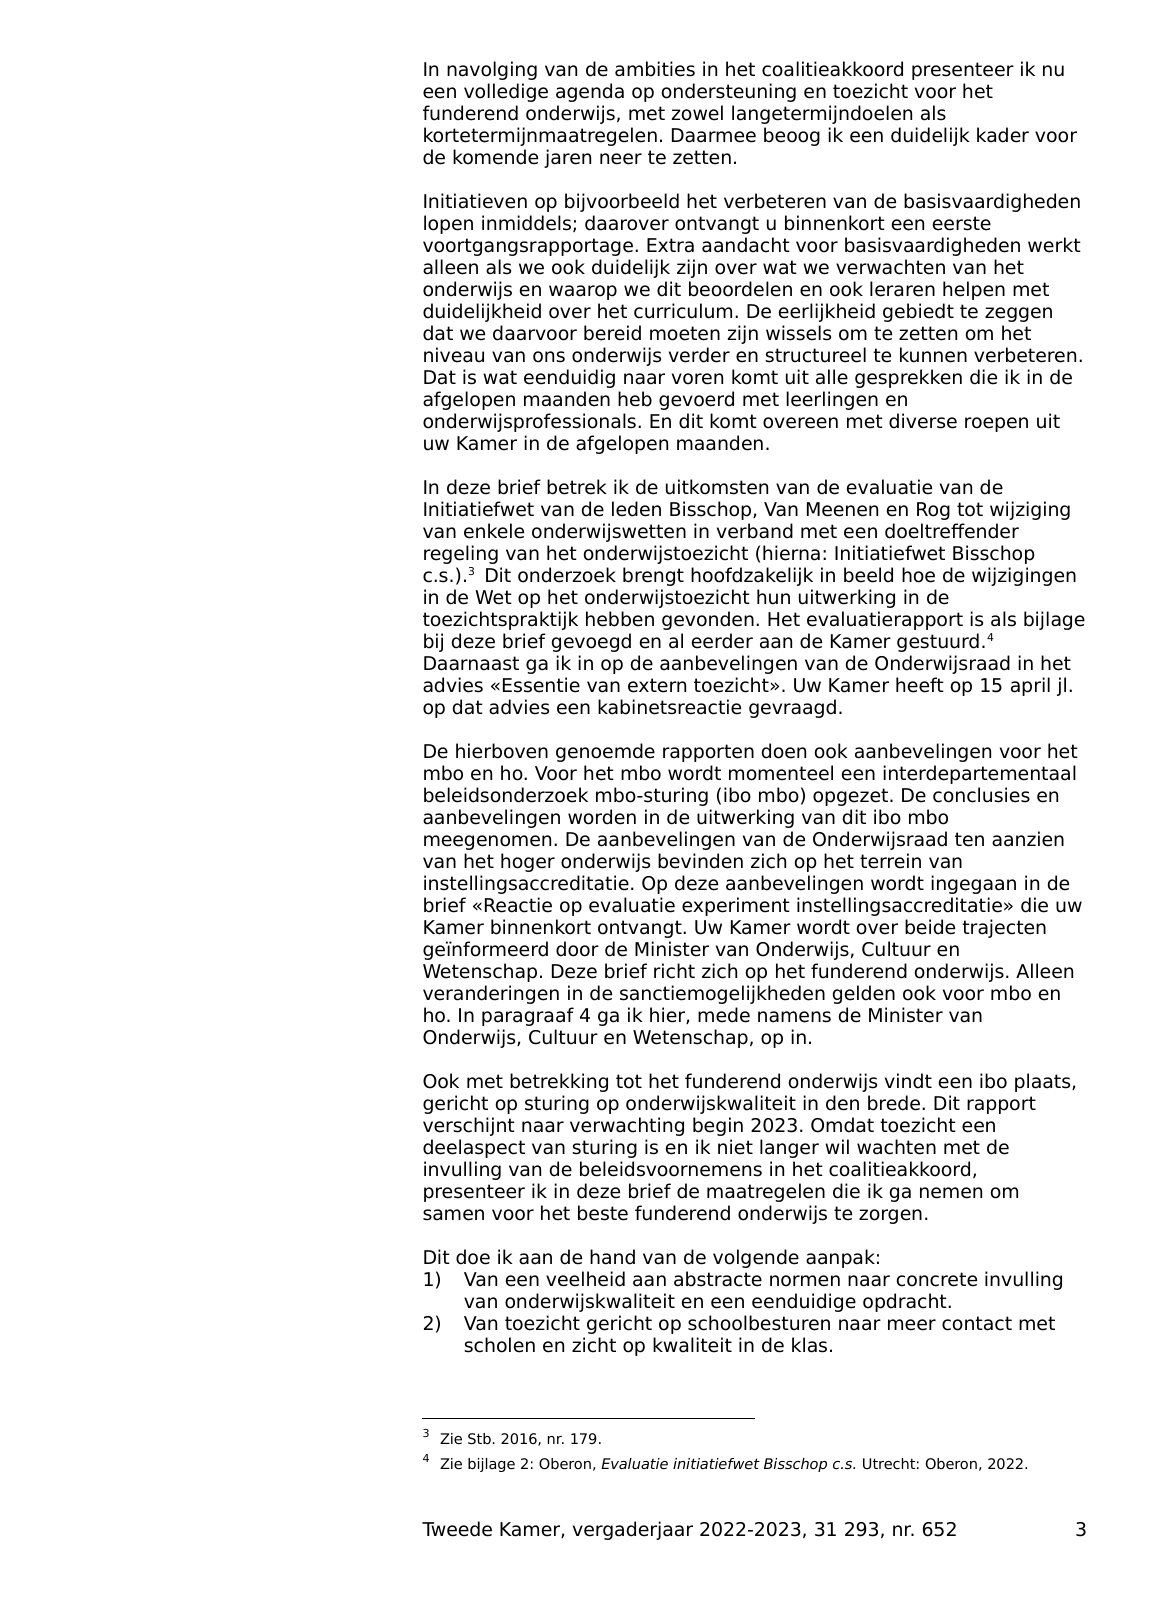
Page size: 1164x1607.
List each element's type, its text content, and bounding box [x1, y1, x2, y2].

text In deze brief betrek ik de uitkomsten van de evaluatie van de Initiatiefwet van de leden Bisschop, Van Meenen en Rog tot wijziging van enkele onderwijswetten in verband met een doeltreffender regeling van het onderwijstoezicht (hierna: Initiatiefwet Bisschop c.s.). Dit onderzoek brengt hoofdzakelijk in beeld hoe de wijzigingen in de Wet op het onderwijstoezicht hun uitwerking in de toezichtspraktijk hebben gevonden. Het evaluatierapport is als bijlage bij deze brief gevoegd en al eerder aan de Kamer gestuurd. Daarnaast ga ik in op de aanbevelingen van de Onderwijsraad in het advies «Essentie van extern toezicht». Uw Kamer heeft op 15 april jl. op dat advies een kabinetsreactie gevraagd. [422, 477, 1087, 719]
text De hierboven genoemde rapporten doen ook aanbevelingen voor het mbo en ho. Voor het mbo wordt momenteel een interdepartementaal beleidsonderzoek mbo-sturing (ibo mbo) opgezet. De conclusies en aanbevelingen worden in de uitwerking van dit ibo mbo meegenomen. De aanbevelingen van de Onderwijsraad ten aanzien van het hoger onderwijs bevinden zich op het terrein van instellingsaccreditatie. Op deze aanbevelingen wordt ingegaan in de brief «Reactie op evaluatie experiment instellingsaccreditatie» die uw Kamer binnenkort ontvangt. Uw Kamer wordt over beide trajecten geïnformeerd door de Minister van Onderwijs, Cultuur en Wetenschap. Deze brief richt zich op het funderend onderwijs. Alleen veranderingen in de sanctiemogelijkheden gelden ook voor mbo en ho. In paragraaf 4 ga ik hier, mede namens de Minister van Onderwijs, Cultuur en Wetenschap, op in. [422, 741, 1087, 1049]
text 1) Van een veelheid aan abstracte normen naar concrete invulling van onderwijskwaliteit en een eenduidige opdracht. [422, 1269, 1087, 1313]
text Zie Stb. 2016, nr. 179. [422, 1427, 1087, 1449]
text In navolging van de ambities in het coalitieakkoord presenteer ik nu een volledige agenda op ondersteuning en toezicht voor het funderend onderwijs, met zowel langetermijndoelen als kortetermijnmaatregelen. Daarmee beoog ik een duidelijk kader voor de komende jaren neer te zetten. [422, 59, 1087, 169]
text Ook met betrekking tot het funderend onderwijs vindt een ibo plaats, gericht op sturing op onderwijskwaliteit in den brede. Dit rapport verschijnt naar verwachting begin 2023. Omdat toezicht een deelaspect van sturing is en ik niet langer wil wachten met de invulling van de beleidsvoornemens in het coalitieakkoord, presenteer ik in deze brief de maatregelen die ik ga nemen om samen voor het beste funderend onderwijs te zorgen. [422, 1071, 1087, 1225]
text Initiatieven op bijvoorbeeld het verbeteren van de basisvaardigheden lopen inmiddels; daarover ontvangt u binnenkort een eerste voortgangsrapportage. Extra aandacht voor basisvaardigheden werkt alleen als we ook duidelijk zijn over wat we verwachten van het onderwijs en waarop we dit beoordelen en ook leraren helpen met duidelijkheid over het curriculum. De eerlijkheid gebiedt te zeggen dat we daarvoor bereid moeten zijn wissels om te zetten om het niveau van ons onderwijs verder en structureel te kunnen verbeteren. Dat is wat eenduidig naar voren komt uit alle gesprekken die ik in de afgelopen maanden heb gevoerd met leerlingen en onderwijsprofessionals. En dit komt overeen met diverse roepen uit uw Kamer in de afgelopen maanden. [422, 191, 1087, 455]
text 2) Van toezicht gericht op schoolbesturen naar meer contact met scholen en zicht op kwaliteit in de klas. [422, 1313, 1087, 1357]
text Dit doe ik aan de hand van de volgende aanpak: [422, 1247, 1087, 1269]
text Zie bijlage 2: Oberon, Evaluatie initiatiefwet Bisschop c.s. Utrecht: Oberon, 2022. [422, 1452, 1087, 1474]
